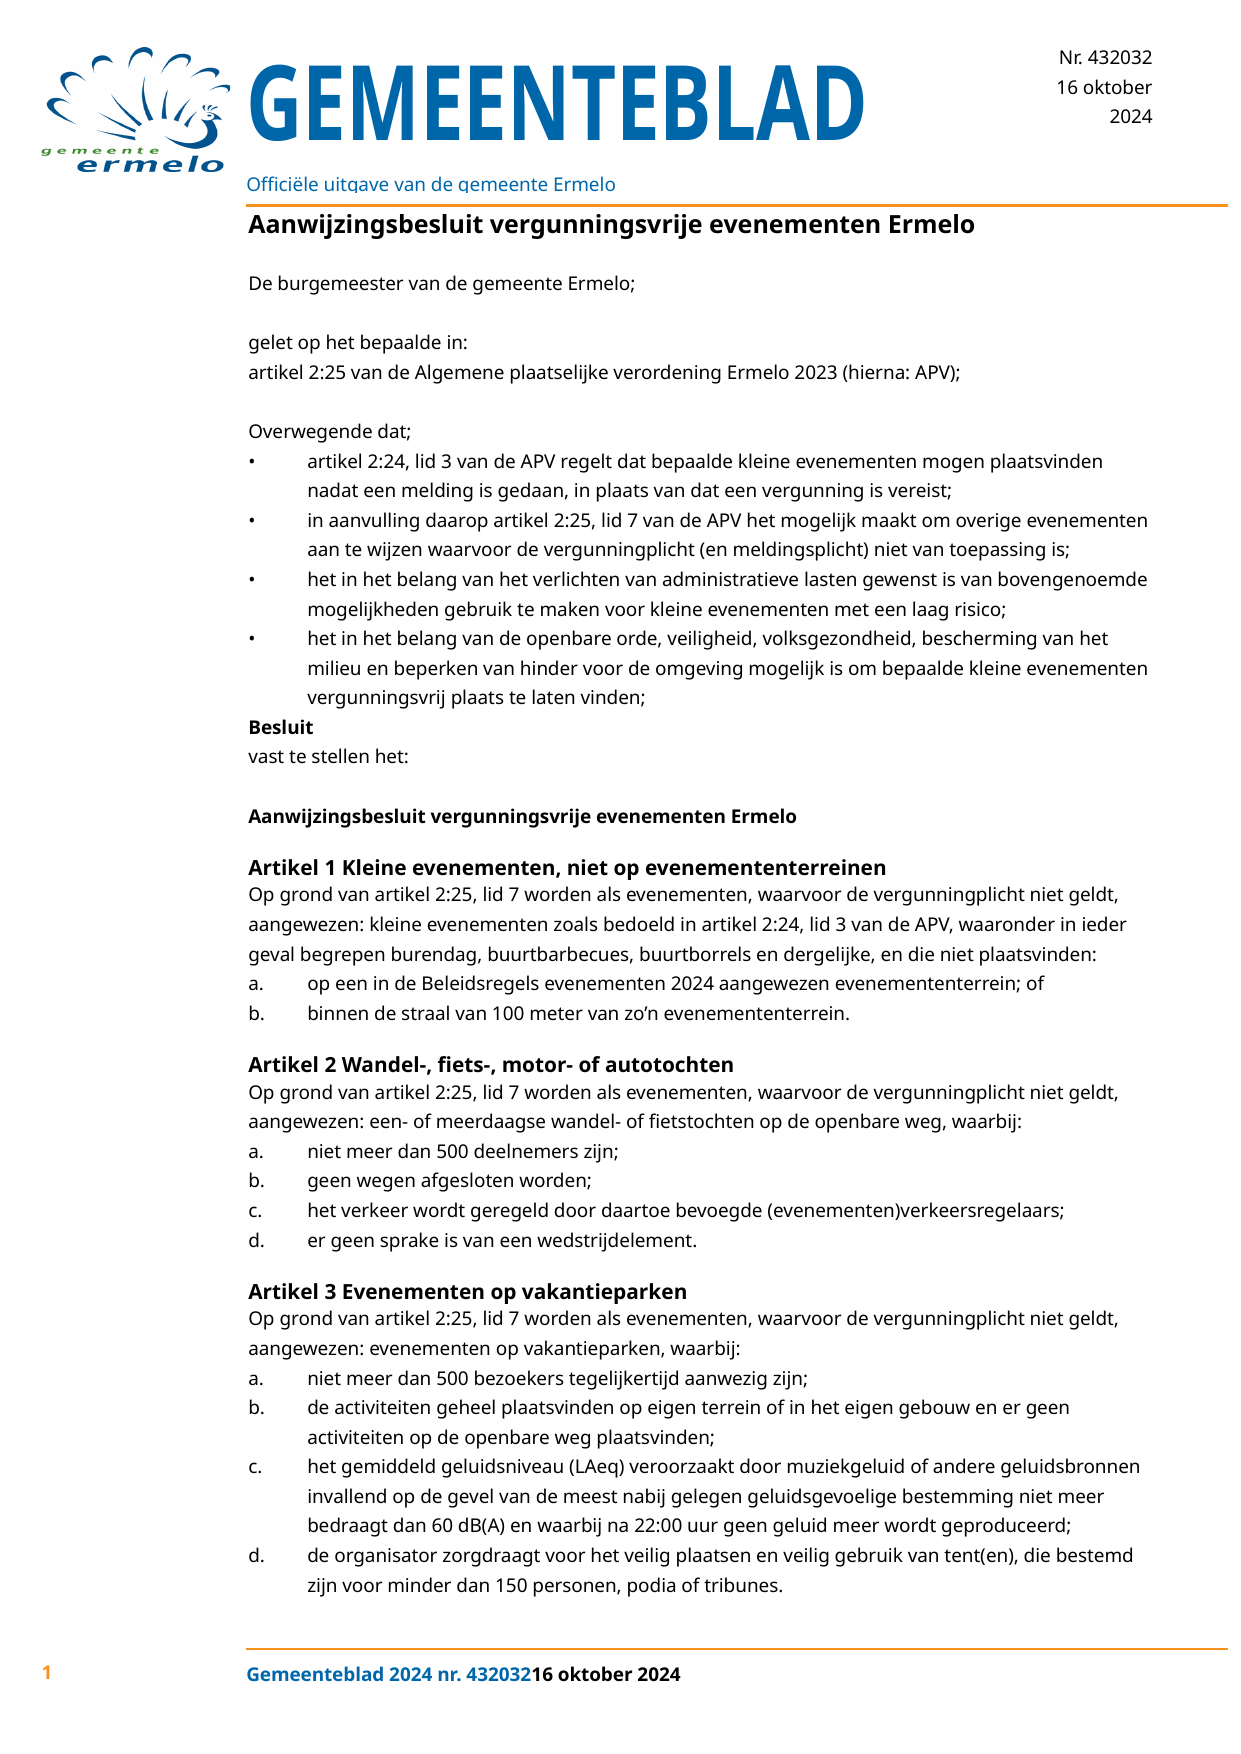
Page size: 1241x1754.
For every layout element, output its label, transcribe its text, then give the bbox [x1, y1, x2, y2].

list de activiteiten geheel plaatsvinden op eigen terrein of in het eigen gebouw en er geen activiteiten op de openbare weg plaatsvinden; [248, 1394, 1152, 1450]
text Besluit [248, 714, 1152, 740]
text Artikel 3 Evenementen op vakantieparken [248, 1277, 1152, 1306]
list het in het belang van de openbare orde, veiligheid, volksgezondheid, bescherming van het milieu en beperken van hinder voor de omgeving mogelijk is om bepaalde kleine evenementen vergunningsvrij plaats te laten vinden; [248, 625, 1152, 710]
list in aanvulling daarop artikel 2:25, lid 7 van de APV het mogelijk maakt om overige evenementen aan te wijzen waarvoor de vergunningplicht (en meldingsplicht) niet van toepassing is; [248, 507, 1152, 562]
text Overwegende dat; [248, 418, 1152, 444]
list niet meer dan 500 bezoekers tegelijkertijd aanwezig zijn; [248, 1365, 1152, 1391]
list het gemiddeld geluidsniveau (LAeq) veroorzaakt door muziekgeluid of andere geluidsbronnen invallend op de gevel van de meest nabij gelegen geluidsgevoelige bestemming niet meer bedraagt dan 60 dB(A) en waarbij na 22:00 uur geen geluid meer wordt geproduceerd; [248, 1453, 1152, 1538]
list het in het belang van het verlichten van administratieve lasten gewenst is van bovengenoemde mogelijkheden gebruik te maken voor kleine evenementen met een laag risico; [248, 566, 1152, 621]
text Aanwijzingsbesluit vergunningsvrije evenementen Ermelo [248, 803, 1152, 828]
text Aanwijzingsbesluit vergunningsvrije evenementen Ermelo [248, 207, 1152, 241]
text Op grond van artikel 2:25, lid 7 worden als evenementen, waarvoor de vergunningplicht niet geldt, aangewezen: evenementen op vakantieparken, waarbij: [248, 1306, 1152, 1361]
text De burgemeester van de gemeente Ermelo; [248, 270, 1152, 296]
list niet meer dan 500 deelnemers zijn; [248, 1138, 1152, 1164]
list binnen de straal van 100 meter van zo’n evenemententerrein. [248, 1000, 1152, 1026]
picture [41, 47, 231, 172]
text vast te stellen het: [248, 744, 1152, 769]
text Artikel 2 Wandel-, fiets-, motor- of autotochten [248, 1050, 1152, 1079]
text artikel 2:25 van de Algemene plaatselijke verordening Ermelo 2023 (hierna: APV); [248, 359, 1152, 385]
text Op grond van artikel 2:25, lid 7 worden als evenementen, waarvoor de vergunningplicht niet geldt, aangewezen: kleine evenementen zoals bedoeld in artikel 2:24, lid 3 van de APV, waaronder in ieder geval begrepen burendag, buurtbarbecues, buurtborrels en dergelijke, en die niet plaatsvinden: [248, 882, 1152, 967]
list op een in de Beleidsregels evenementen 2024 aangewezen evenemententerrein; of [248, 970, 1152, 996]
list artikel 2:24, lid 3 van de APV regelt dat bepaalde kleine evenementen mogen plaatsvinden nadat een melding is gedaan, in plaats van dat een vergunning is vereist; [248, 448, 1152, 503]
list er geen sprake is van een wedstrijdelement. [248, 1227, 1152, 1252]
text Artikel 1 Kleine evenementen, niet op evenemententerreinen [248, 853, 1152, 882]
list de organisator zorgdraagt voor het veilig plaatsen en veilig gebruik van tent(en), die bestemd zijn voor minder dan 150 personen, podia of tribunes. [248, 1542, 1152, 1598]
list het verkeer wordt geregeld door daartoe bevoegde (evenementen)verkeersregelaars; [248, 1197, 1152, 1223]
text Op grond van artikel 2:25, lid 7 worden als evenementen, waarvoor de vergunningplicht niet geldt, aangewezen: een- of meerdaagse wandel- of fietstochten op de openbare weg, waarbij: [248, 1079, 1152, 1134]
list geen wegen afgesloten worden; [248, 1168, 1152, 1193]
text gelet op het bepaalde in: [248, 329, 1152, 355]
